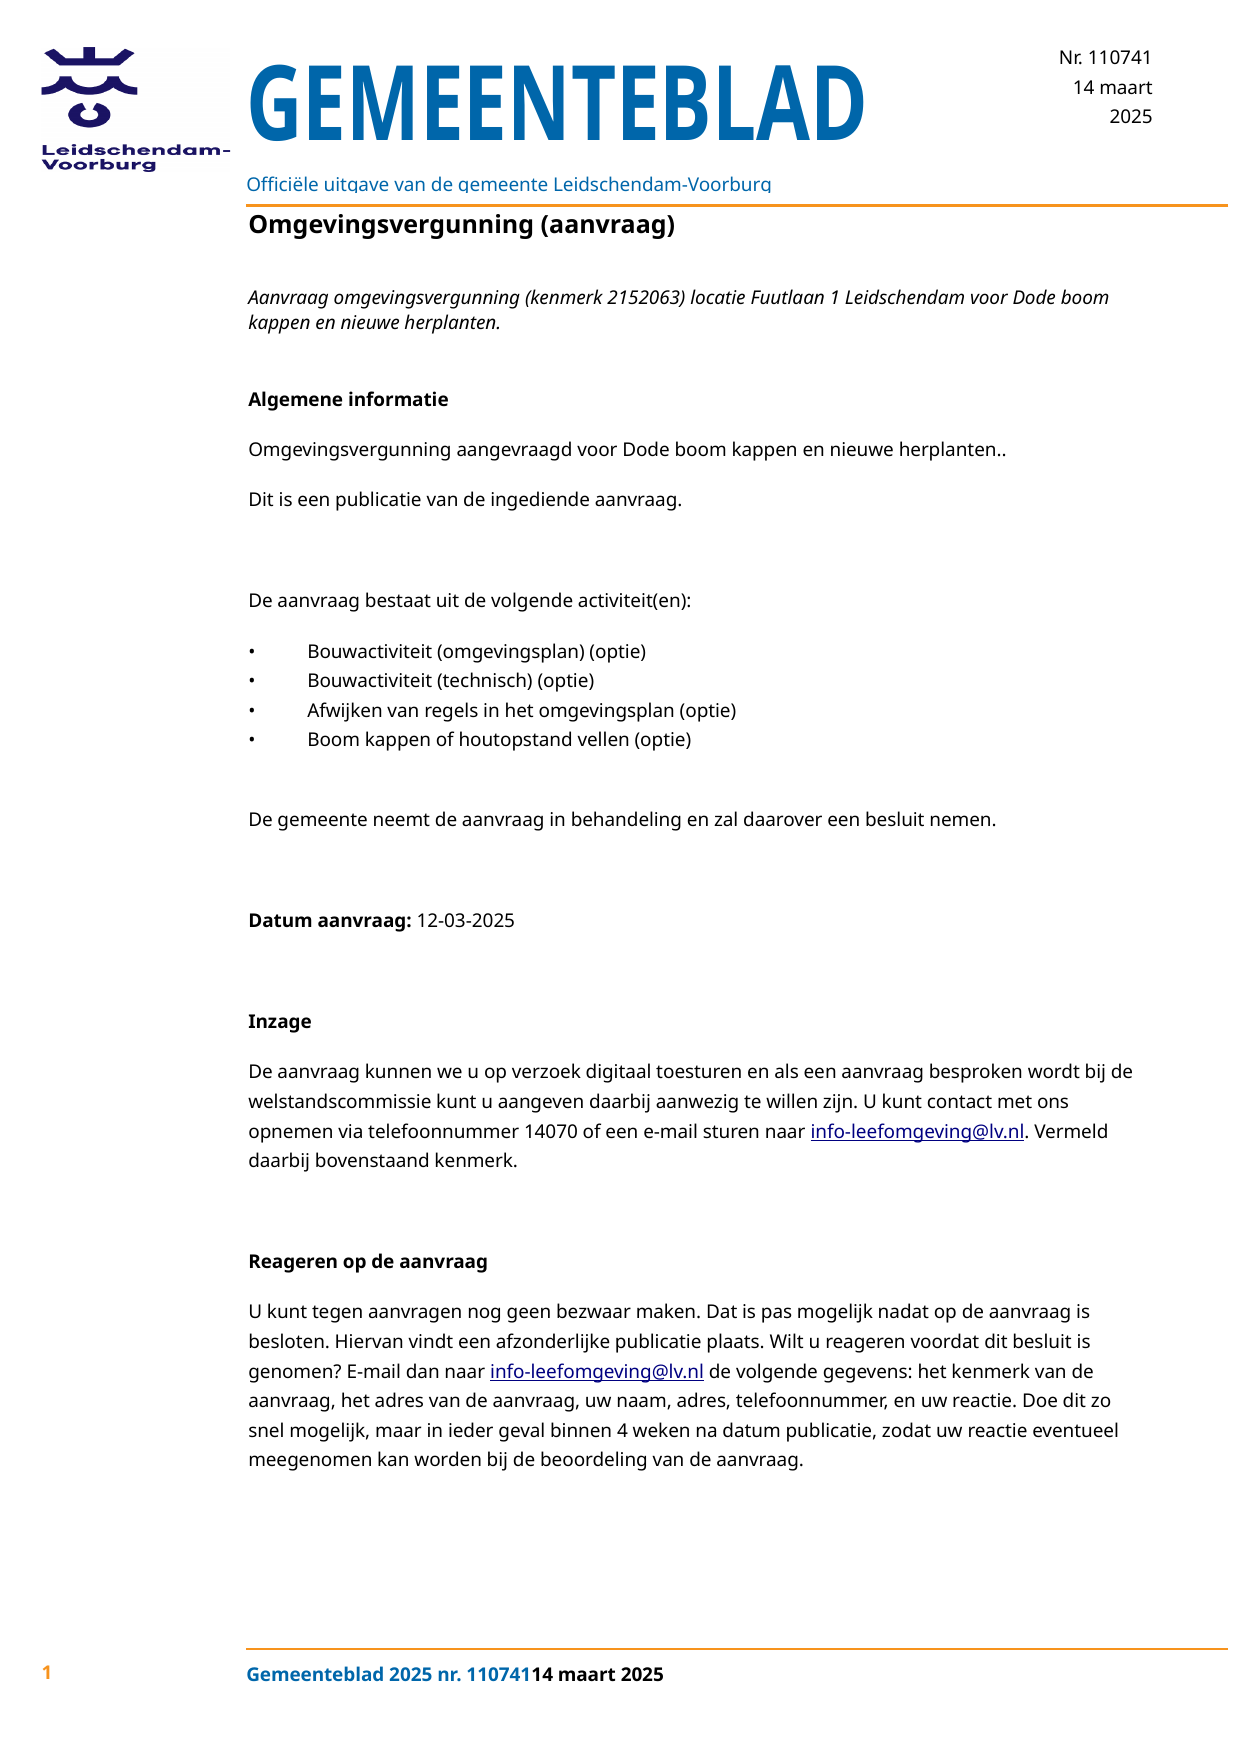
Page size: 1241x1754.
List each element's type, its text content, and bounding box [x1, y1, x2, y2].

text Algemene informatie [248, 386, 1152, 411]
text Datum aanvraag: 12-03-2025 [248, 907, 1152, 933]
text Inzage [248, 1008, 1152, 1034]
text Reageren op de aanvraag [248, 1248, 1152, 1274]
text De aanvraag kunnen we u op verzoek digitaal toesturen en als een aanvraag besproken wordt bij de welstandscommissie kunt u aangeven daarbij aanwezig te willen zijn. U kunt contact met ons opnemen via telefoonnummer 14070 of een e-mail sturen naar info-leefomgeving@lv.nl. Vermeld daarbij bovenstaand kenmerk. [248, 1059, 1152, 1173]
text Aanvraag omgevingsvergunning (kenmerk 2152063) locatie Fuutlaan 1 Leidschendam voor Dode boom kappen en nieuwe herplanten. [248, 284, 1152, 335]
text De gemeente neemt de aanvraag in behandeling en zal daarover een besluit nemen. [248, 807, 1152, 832]
text Omgevingsvergunning aangevraagd voor Dode boom kappen en nieuwe herplanten.. [248, 436, 1152, 462]
picture [41, 47, 231, 172]
list Bouwactiviteit (omgevingsplan) (optie) [248, 638, 1152, 663]
text De aanvraag bestaat uit de volgende activiteit(en): [248, 587, 1152, 613]
text Dit is een publicatie van de ingediende aanvraag. [248, 487, 1152, 512]
list Afwijken van regels in het omgevingsplan (optie) [248, 697, 1152, 723]
list Boom kappen of houtopstand vellen (optie) [248, 727, 1152, 752]
text Omgevingsvergunning (aanvraag) [248, 207, 1152, 241]
text U kunt tegen aanvragen nog geen bezwaar maken. Dat is pas mogelijk nadat op de aanvraag is besloten. Hiervan vindt een afzonderlijke publicatie plaats. Wilt u reageren voordat dit besluit is genomen? E-mail dan naar info-leefomgeving@lv.nl de volgende gegevens: het kenmerk van de aanvraag, het adres van de aanvraag, uw naam, adres, telefoonnummer, en uw reactie. Doe dit zo snel mogelijk, maar in ieder geval binnen 4 weken na datum publicatie, zodat uw reactie eventueel meegenomen kan worden bij de beoordeling van de aanvraag. [248, 1299, 1152, 1472]
list Bouwactiviteit (technisch) (optie) [248, 667, 1152, 693]
